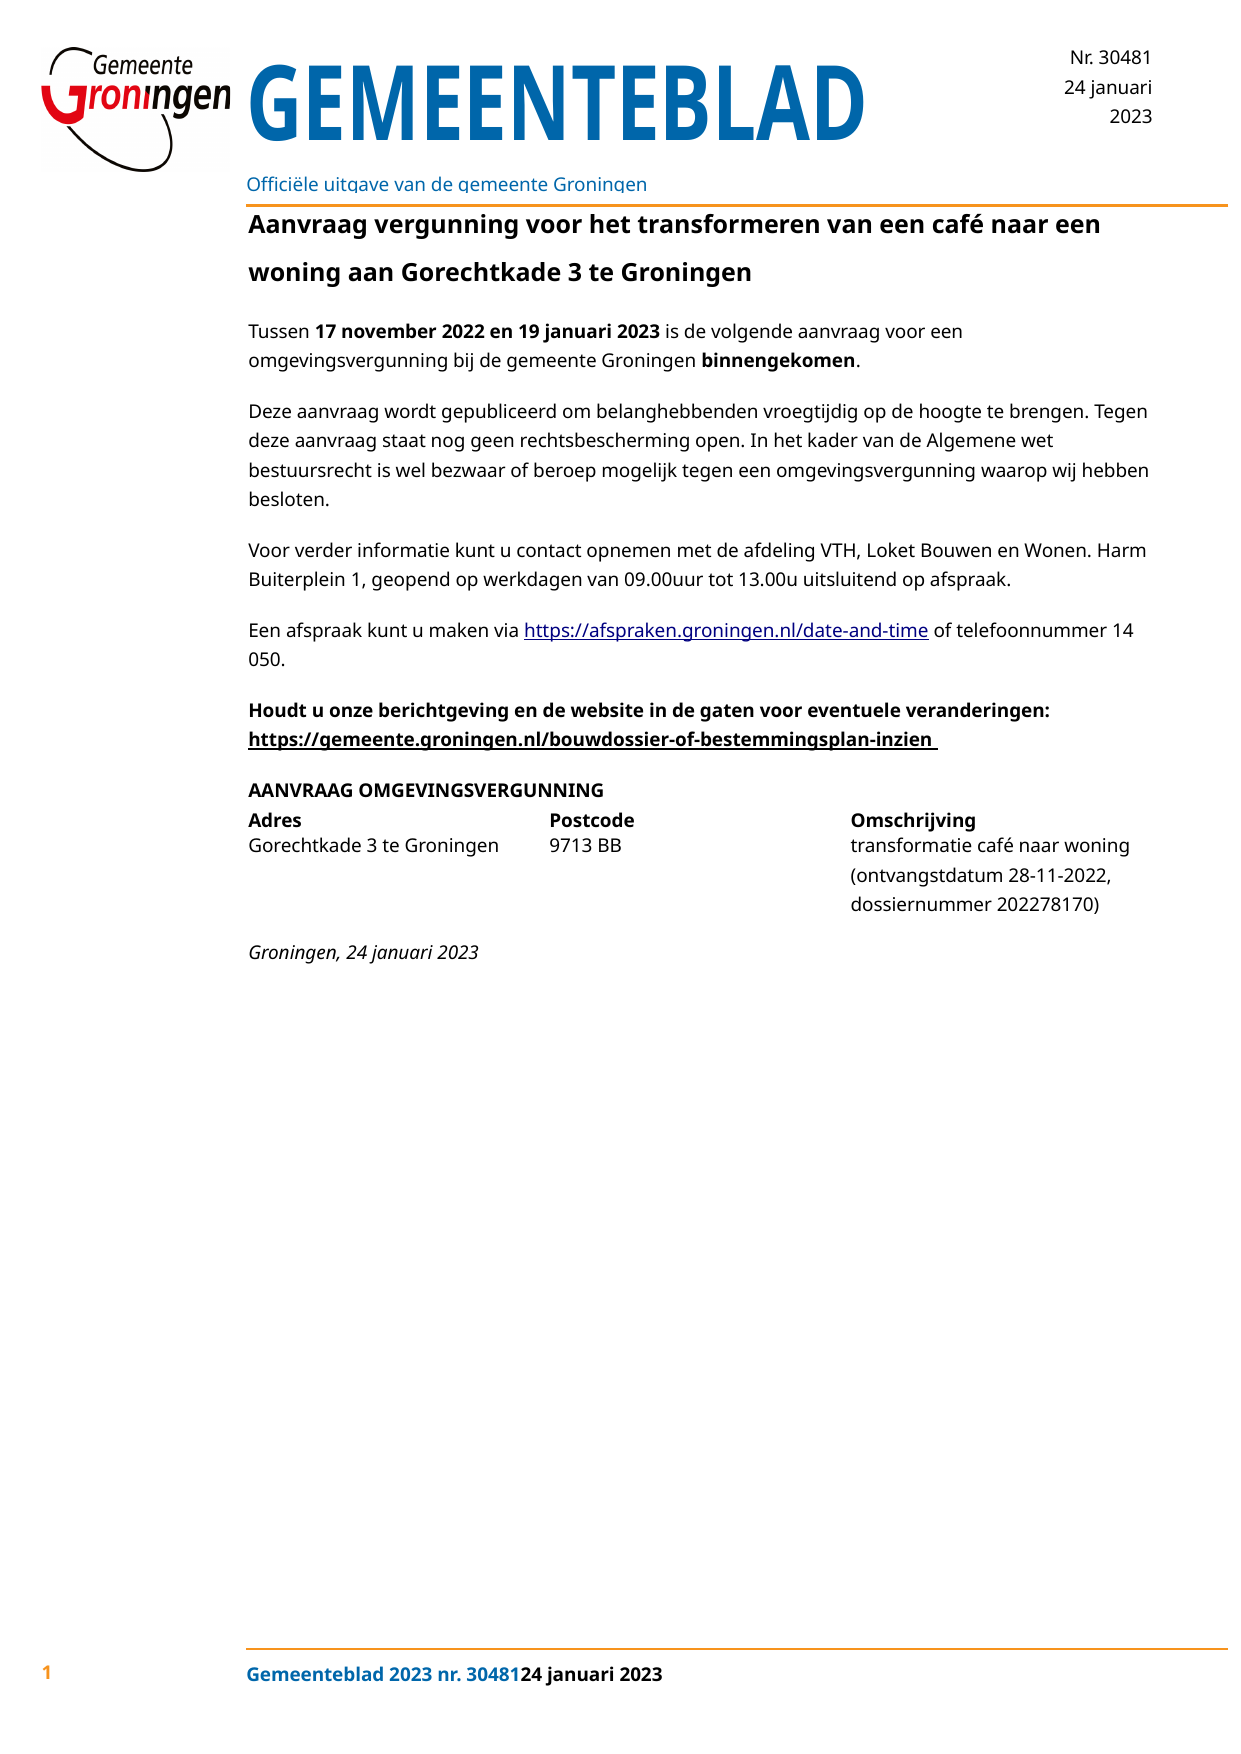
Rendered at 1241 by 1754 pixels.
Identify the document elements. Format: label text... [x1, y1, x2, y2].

table_cell transformatie café naar woning (ontvangstdatum 28-11-2022, dossiernummer 202278170) [850, 833, 1152, 917]
text AANVRAAG OMGEVINGSVERGUNNING [248, 777, 1152, 803]
table_header Adres [248, 807, 549, 832]
table_cell Gorechtkade 3 te Groningen [248, 833, 549, 917]
table_header Omschrijving [850, 807, 1152, 832]
text Tussen 17 november 2022 en 19 januari 2023 is de volgende aanvraag voor een omgevingsvergunning bij de gemeente Groningen binnengekomen. [248, 318, 1152, 373]
table_header Postcode [549, 807, 850, 832]
text Aanvraag vergunning voor het transformeren van een café naar een woning aan Gorechtkade 3 te Groningen [248, 207, 1152, 288]
picture [41, 47, 231, 172]
text Groningen, 24 januari 2023 [248, 939, 1152, 964]
text Houdt u onze berichtgeving en de website in de gaten voor eventuele veranderingen: https://gemeente.groningen.nl/bouwdossier-of-bestemmingsplan-inzien [248, 697, 1152, 752]
text Deze aanvraag wordt gepubliceerd om belanghebbenden vroegtijdig op de hoogte te brengen. Tegen deze aanvraag staat nog geen rechtsbescherming open. In het kader van de Algemene wet bestuursrecht is wel bezwaar of beroep mogelijk tegen een omgevingsvergunning waarop wij hebben besloten. [248, 398, 1152, 512]
text Voor verder informatie kunt u contact opnemen met de afdeling VTH, Loket Bouwen en Wonen. Harm Buiterplein 1, geopend op werkdagen van 09.00uur tot 13.00u uitsluitend op afspraak. [248, 537, 1152, 592]
table_cell 9713 BB [549, 833, 850, 917]
text Een afspraak kunt u maken via https://afspraken.groningen.nl/date-and-time of telefoonnummer 14 050. [248, 617, 1152, 672]
